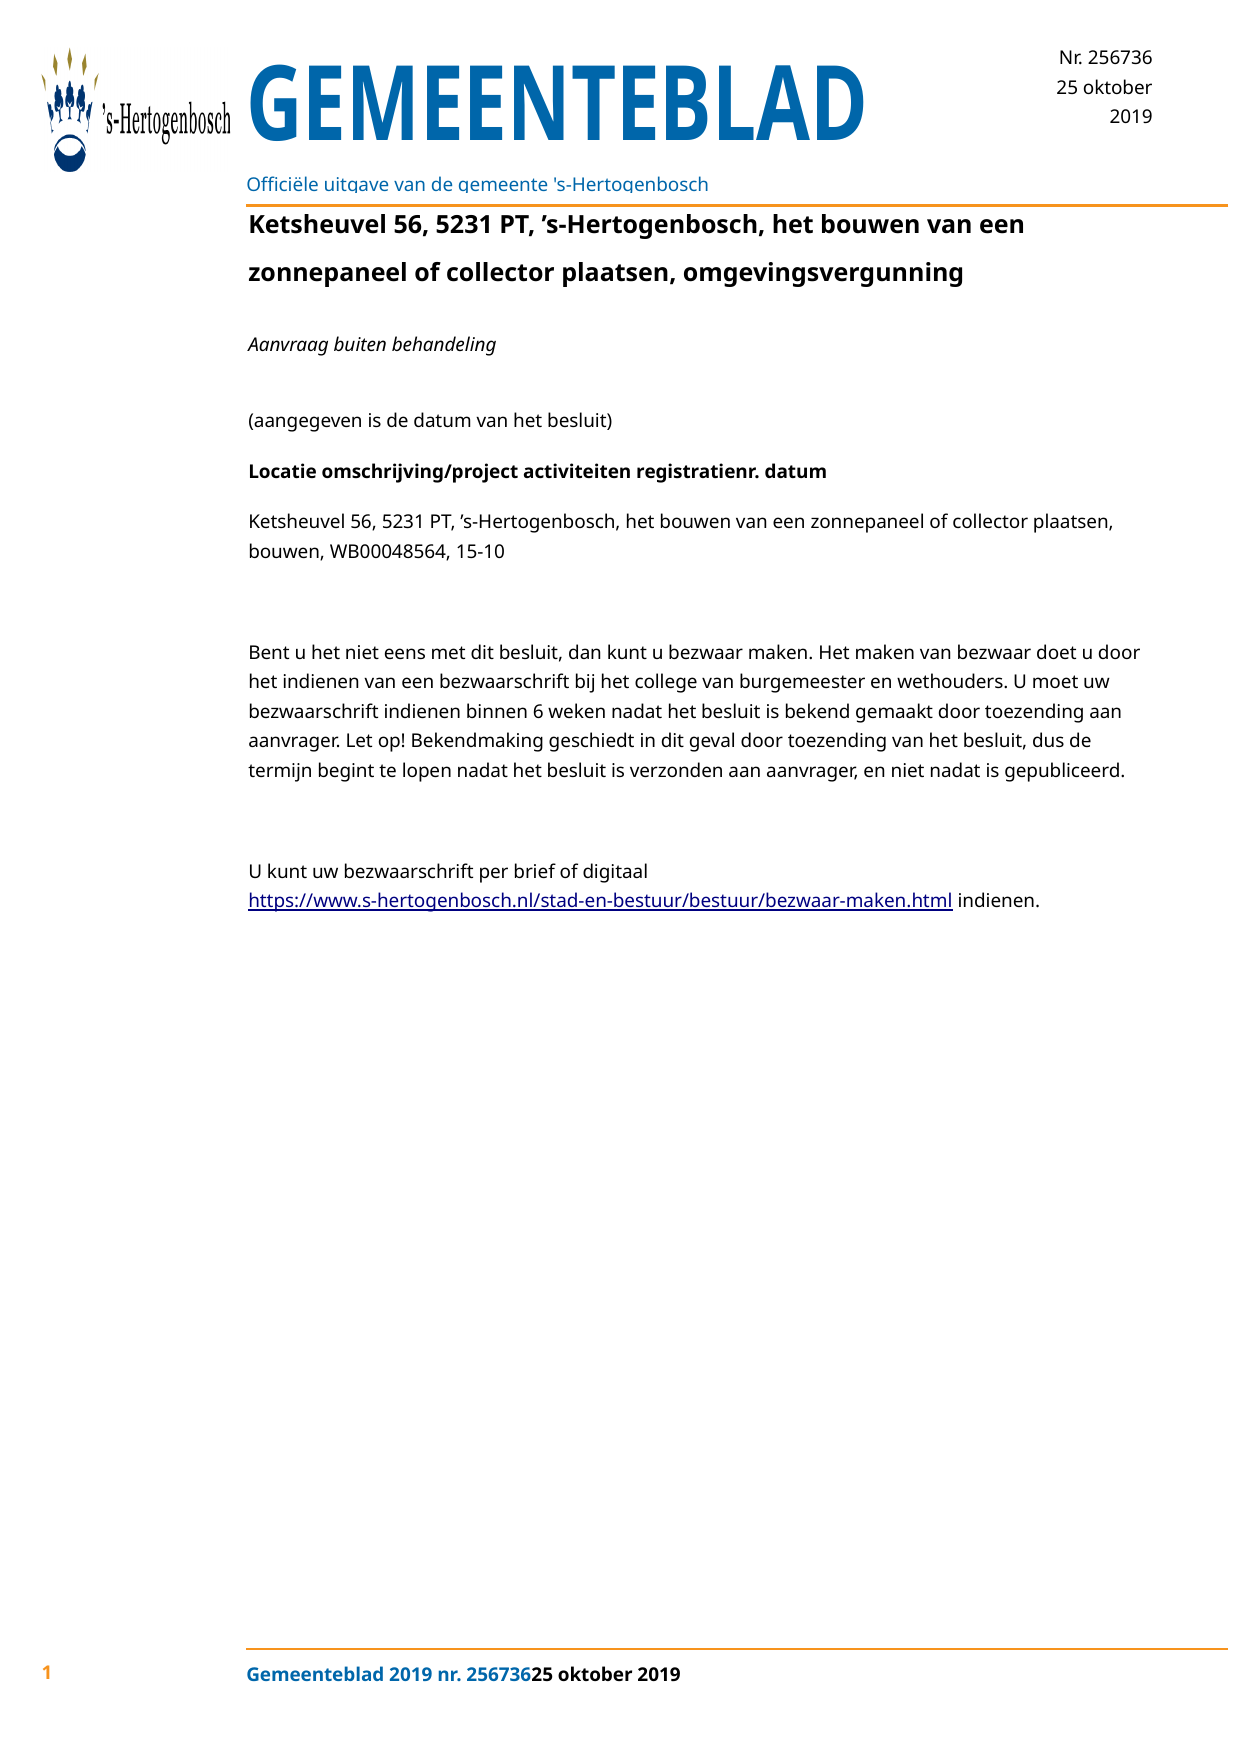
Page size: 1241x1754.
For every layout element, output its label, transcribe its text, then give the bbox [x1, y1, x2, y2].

picture [41, 47, 231, 172]
text (aangegeven is de datum van het besluit) [248, 408, 1152, 433]
text Locatie omschrijving/project activiteiten registratienr. datum [248, 458, 1152, 484]
text Aanvraag buiten behandeling [248, 331, 1152, 357]
text Bent u het niet eens met dit besluit, dan kunt u bezwaar maken. Het maken van bezwaar doet u door het indienen van een bezwaarschrift bij het college van burgemeester en wethouders. U moet uw bezwaarschrift indienen binnen 6 weken nadat het besluit is bekend gemaakt door toezending aan aanvrager. Let op! Bekendmaking geschiedt in dit geval door toezending van het besluit, dus de termijn begint te lopen nadat het besluit is verzonden aan aanvrager, en niet nadat is gepubliceerd. [248, 639, 1152, 783]
text Ketsheuvel 56, 5231 PT, ’s-Hertogenbosch, het bouwen van een zonnepaneel of collector plaatsen, omgevingsvergunning [248, 207, 1152, 288]
text Ketsheuvel 56, 5231 PT, ’s-Hertogenbosch, het bouwen van een zonnepaneel of collector plaatsen, bouwen, WB00048564, 15-10 [248, 508, 1152, 564]
text U kunt uw bezwaarschrift per brief of digitaal https://www.s-hertogenbosch.nl/stad-en-bestuur/bestuur/bezwaar-maken.html indienen. [248, 858, 1152, 913]
